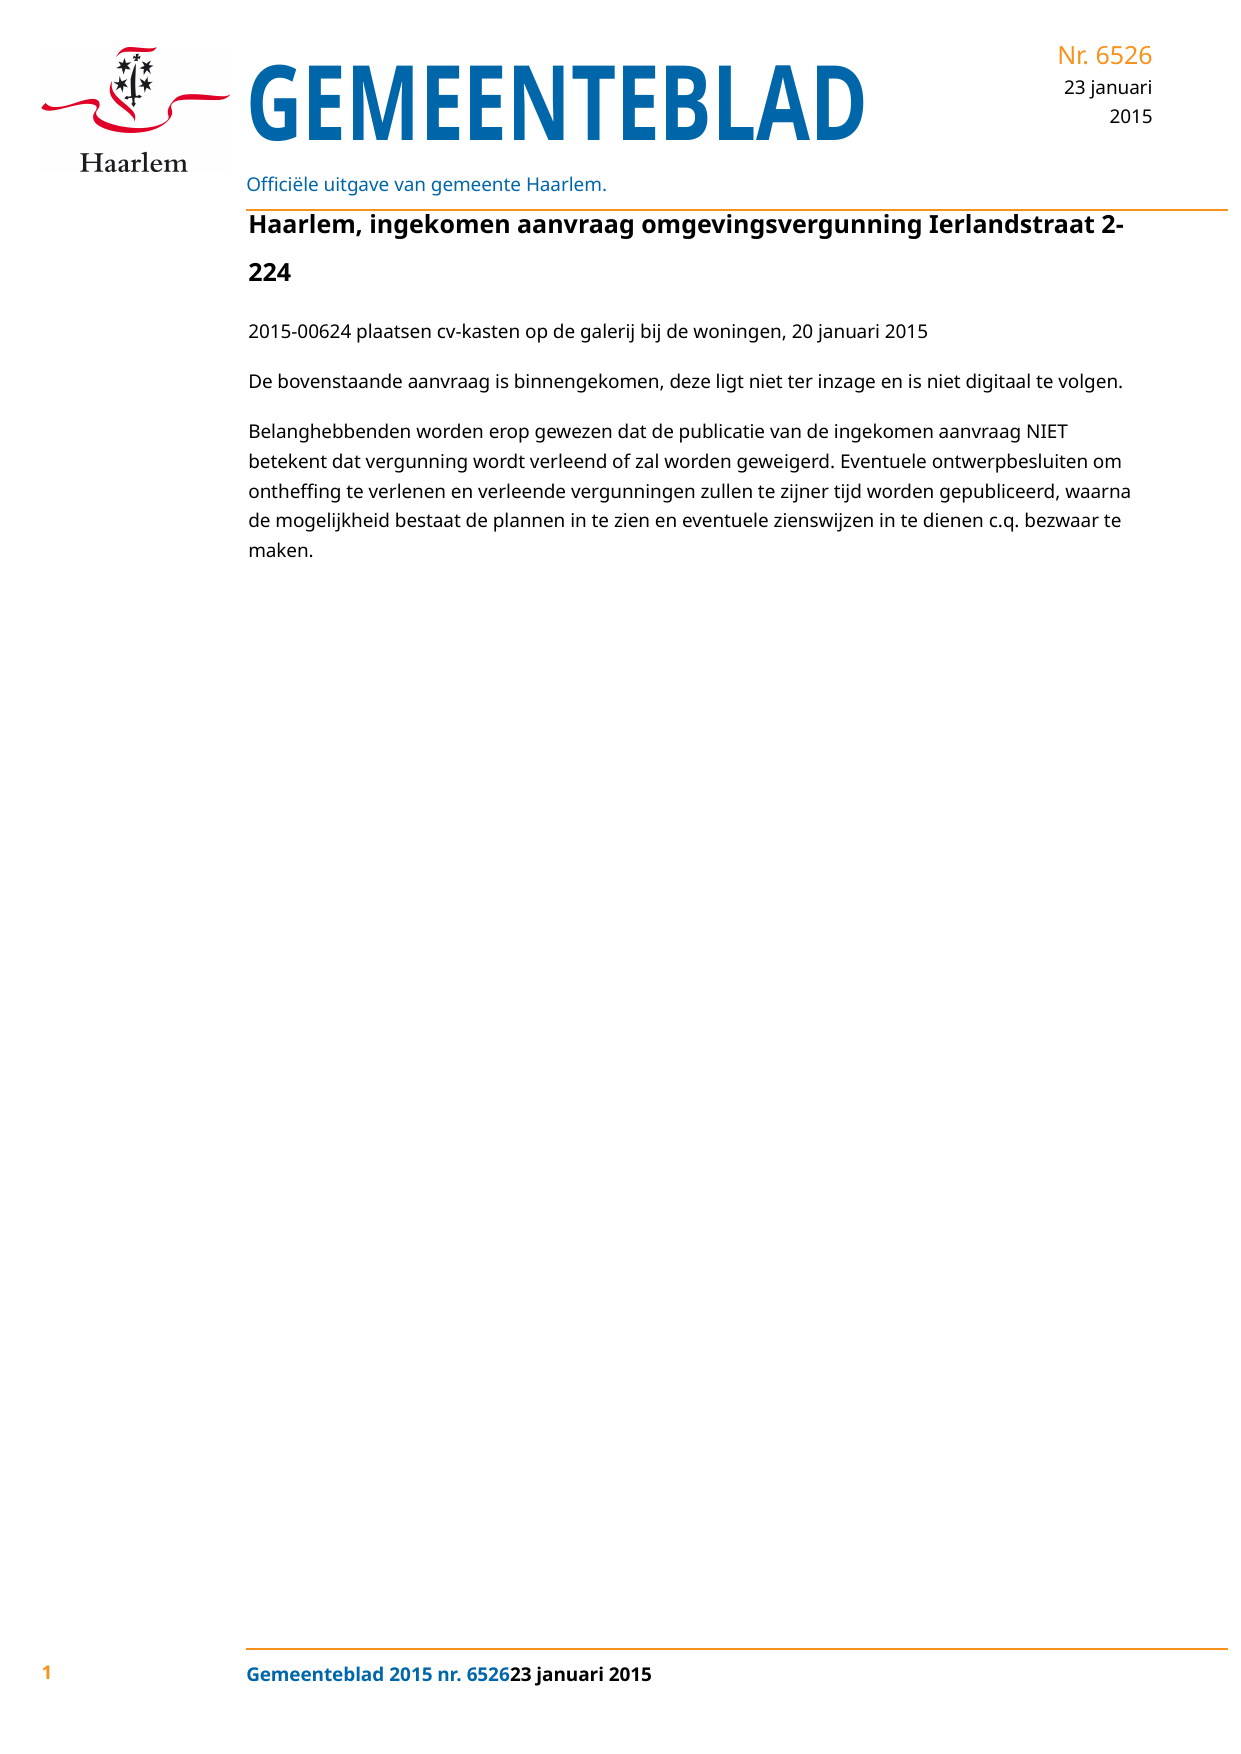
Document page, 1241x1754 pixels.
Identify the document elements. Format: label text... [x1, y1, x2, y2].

text Belanghebbenden worden erop gewezen dat de publicatie van de ingekomen aanvraag NIET betekent dat vergunning wordt verleend of zal worden geweigerd. Eventuele ontwerpbesluiten om ontheffing te verlenen en verleende vergunningen zullen te zijner tijd worden gepubliceerd, waarna de mogelijkheid bestaat de plannen in te zien en eventuele zienswijzen in te dienen c.q. bezwaar te maken. [248, 419, 1152, 563]
text 2015-00624 plaatsen cv-kasten op de galerij bij de woningen, 20 januari 2015 [248, 318, 1152, 344]
text Haarlem, ingekomen aanvraag omgevingsvergunning Ierlandstraat 2-224 [248, 211, 1152, 288]
picture [41, 47, 231, 172]
text De bovenstaande aanvraag is binnengekomen, deze ligt niet ter inzage en is niet digitaal te volgen. [248, 368, 1152, 394]
